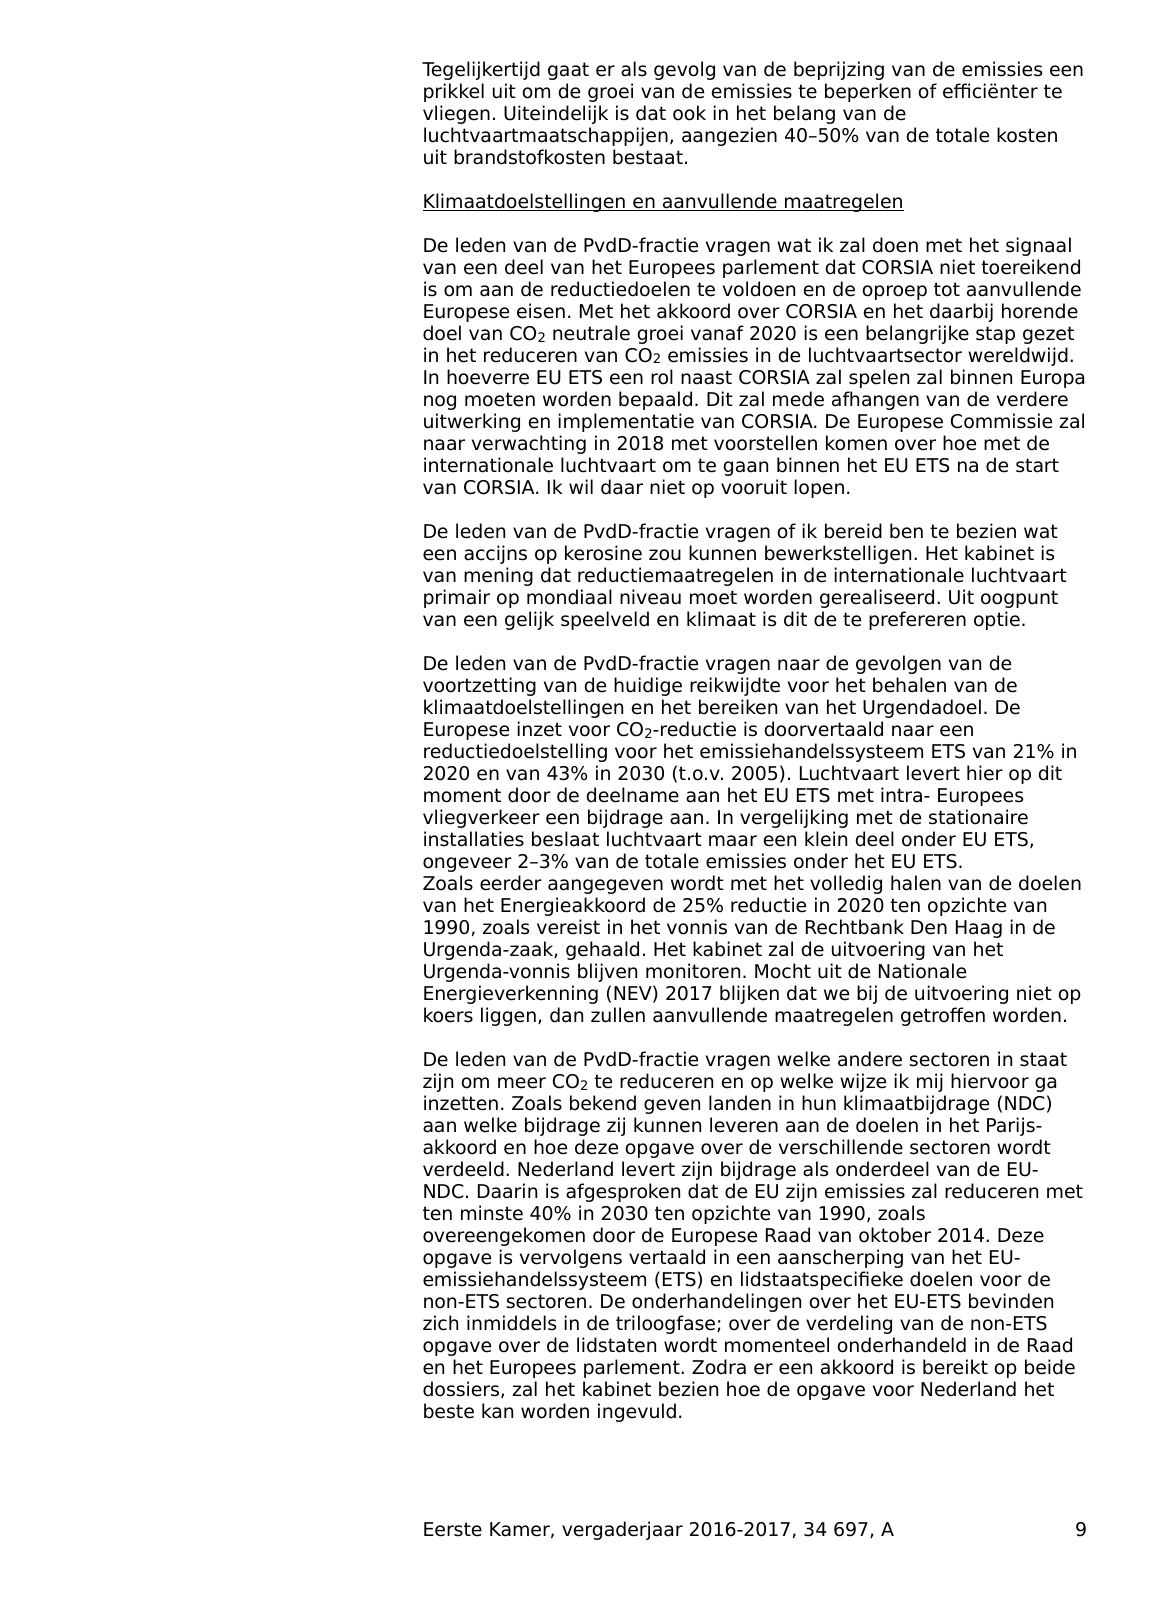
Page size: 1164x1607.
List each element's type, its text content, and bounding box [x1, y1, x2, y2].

text De leden van de PvdD-fractie vragen welke andere sectoren in staat zijn om meer CO2 te reduceren en op welke wijze ik mij hiervoor ga inzetten. Zoals bekend geven landen in hun klimaatbijdrage (NDC) aan welke bijdrage zij kunnen leveren aan de doelen in het Parijs-akkoord en hoe deze opgave over de verschillende sectoren wordt verdeeld. Nederland levert zijn bijdrage als onderdeel van de EU-NDC. Daarin is afgesproken dat de EU zijn emissies zal reduceren met ten minste 40% in 2030 ten opzichte van 1990, zoals overeengekomen door de Europese Raad van oktober 2014. Deze opgave is vervolgens vertaald in een aanscherping van het EU-emissiehandelssysteem (ETS) en lidstaatspecifieke doelen voor de non-ETS sectoren. De onderhandelingen over het EU-ETS bevinden zich inmiddels in de triloogfase; over de verdeling van de non-ETS opgave over de lidstaten wordt momenteel onderhandeld in de Raad en het Europees parlement. Zodra er een akkoord is bereikt op beide dossiers, zal het kabinet bezien hoe de opgave voor Nederland het beste kan worden ingevuld. [422, 1049, 1087, 1423]
text De leden van de PvdD-fractie vragen naar de gevolgen van de voortzetting van de huidige reikwijdte voor het behalen van de klimaatdoelstellingen en het bereiken van het Urgendadoel. De Europese inzet voor CO2-reductie is doorvertaald naar een reductiedoelstelling voor het emissiehandelssysteem ETS van 21% in 2020 en van 43% in 2030 (t.o.v. 2005). Luchtvaart levert hier op dit moment door de deelname aan het EU ETS met intra- Europees vliegverkeer een bijdrage aan. In vergelijking met de stationaire installaties beslaat luchtvaart maar een klein deel onder EU ETS, ongeveer 2–3% van de totale emissies onder het EU ETS. [422, 653, 1087, 873]
subtitle Klimaatdoelstellingen en aanvullende maatregelen [422, 191, 1087, 213]
text De leden van de PvdD-fractie vragen wat ik zal doen met het signaal van een deel van het Europees parlement dat CORSIA niet toereikend is om aan de reductiedoelen te voldoen en de oproep tot aanvullende Europese eisen. Met het akkoord over CORSIA en het daarbij horende doel van CO2 neutrale groei vanaf 2020 is een belangrijke stap gezet in het reduceren van CO2 emissies in de luchtvaartsector wereldwijd. In hoeverre EU ETS een rol naast CORSIA zal spelen zal binnen Europa nog moeten worden bepaald. Dit zal mede afhangen van de verdere uitwerking en implementatie van CORSIA. De Europese Commissie zal naar verwachting in 2018 met voorstellen komen over hoe met de internationale luchtvaart om te gaan binnen het EU ETS na de start van CORSIA. Ik wil daar niet op vooruit lopen. [422, 235, 1087, 499]
text De leden van de PvdD-fractie vragen of ik bereid ben te bezien wat een accijns op kerosine zou kunnen bewerkstelligen. Het kabinet is van mening dat reductiemaatregelen in de internationale luchtvaart primair op mondiaal niveau moet worden gerealiseerd. Uit oogpunt van een gelijk speelveld en klimaat is dit de te prefereren optie. [422, 521, 1087, 631]
text Zoals eerder aangegeven wordt met het volledig halen van de doelen van het Energieakkoord de 25% reductie in 2020 ten opzichte van 1990, zoals vereist in het vonnis van de Rechtbank Den Haag in de Urgenda-zaak, gehaald. Het kabinet zal de uitvoering van het Urgenda-vonnis blijven monitoren. Mocht uit de Nationale Energieverkenning (NEV) 2017 blijken dat we bij de uitvoering niet op koers liggen, dan zullen aanvullende maatregelen getroffen worden. [422, 873, 1087, 1027]
text Tegelijkertijd gaat er als gevolg van de beprijzing van de emissies een prikkel uit om de groei van de emissies te beperken of efficiënter te vliegen. Uiteindelijk is dat ook in het belang van de luchtvaartmaatschappijen, aangezien 40–50% van de totale kosten uit brandstofkosten bestaat. [422, 59, 1087, 169]
